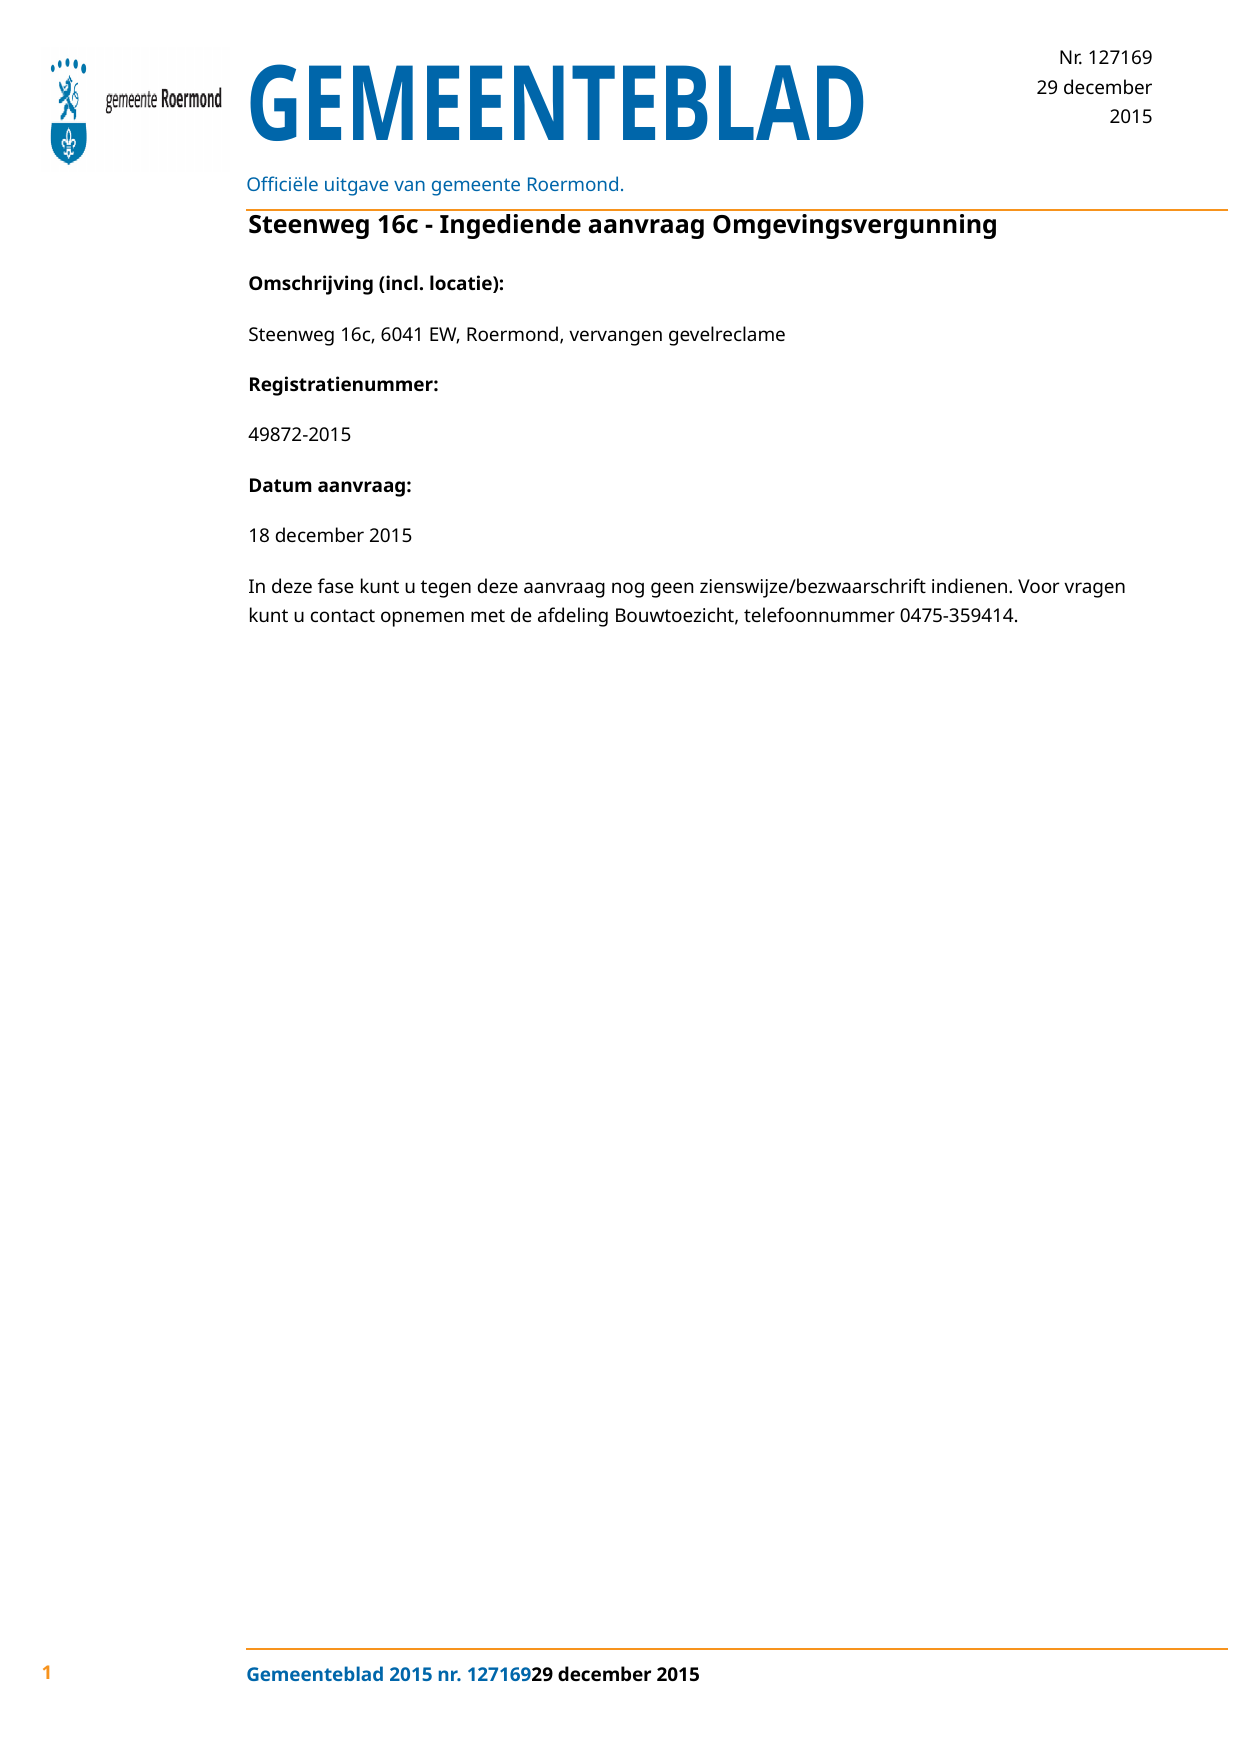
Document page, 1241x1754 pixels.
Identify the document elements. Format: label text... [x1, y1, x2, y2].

text In deze fase kunt u tegen deze aanvraag nog geen zienswijze/bezwaarschrift indienen. Voor vragen kunt u contact opnemen met de afdeling Bouwtoezicht, telefoonnummer 0475-359414. [248, 573, 1152, 628]
text 18 december 2015 [248, 522, 1152, 548]
text Steenweg 16c - Ingediende aanvraag Omgevingsvergunning [248, 211, 1152, 241]
picture [41, 47, 231, 172]
text Datum aanvraag: [248, 472, 1152, 498]
text 49872-2015 [248, 422, 1152, 447]
text Registratienummer: [248, 371, 1152, 397]
text Steenweg 16c, 6041 EW, Roermond, vervangen gevelreclame [248, 321, 1152, 346]
text Omschrijving (incl. locatie): [248, 270, 1152, 296]
